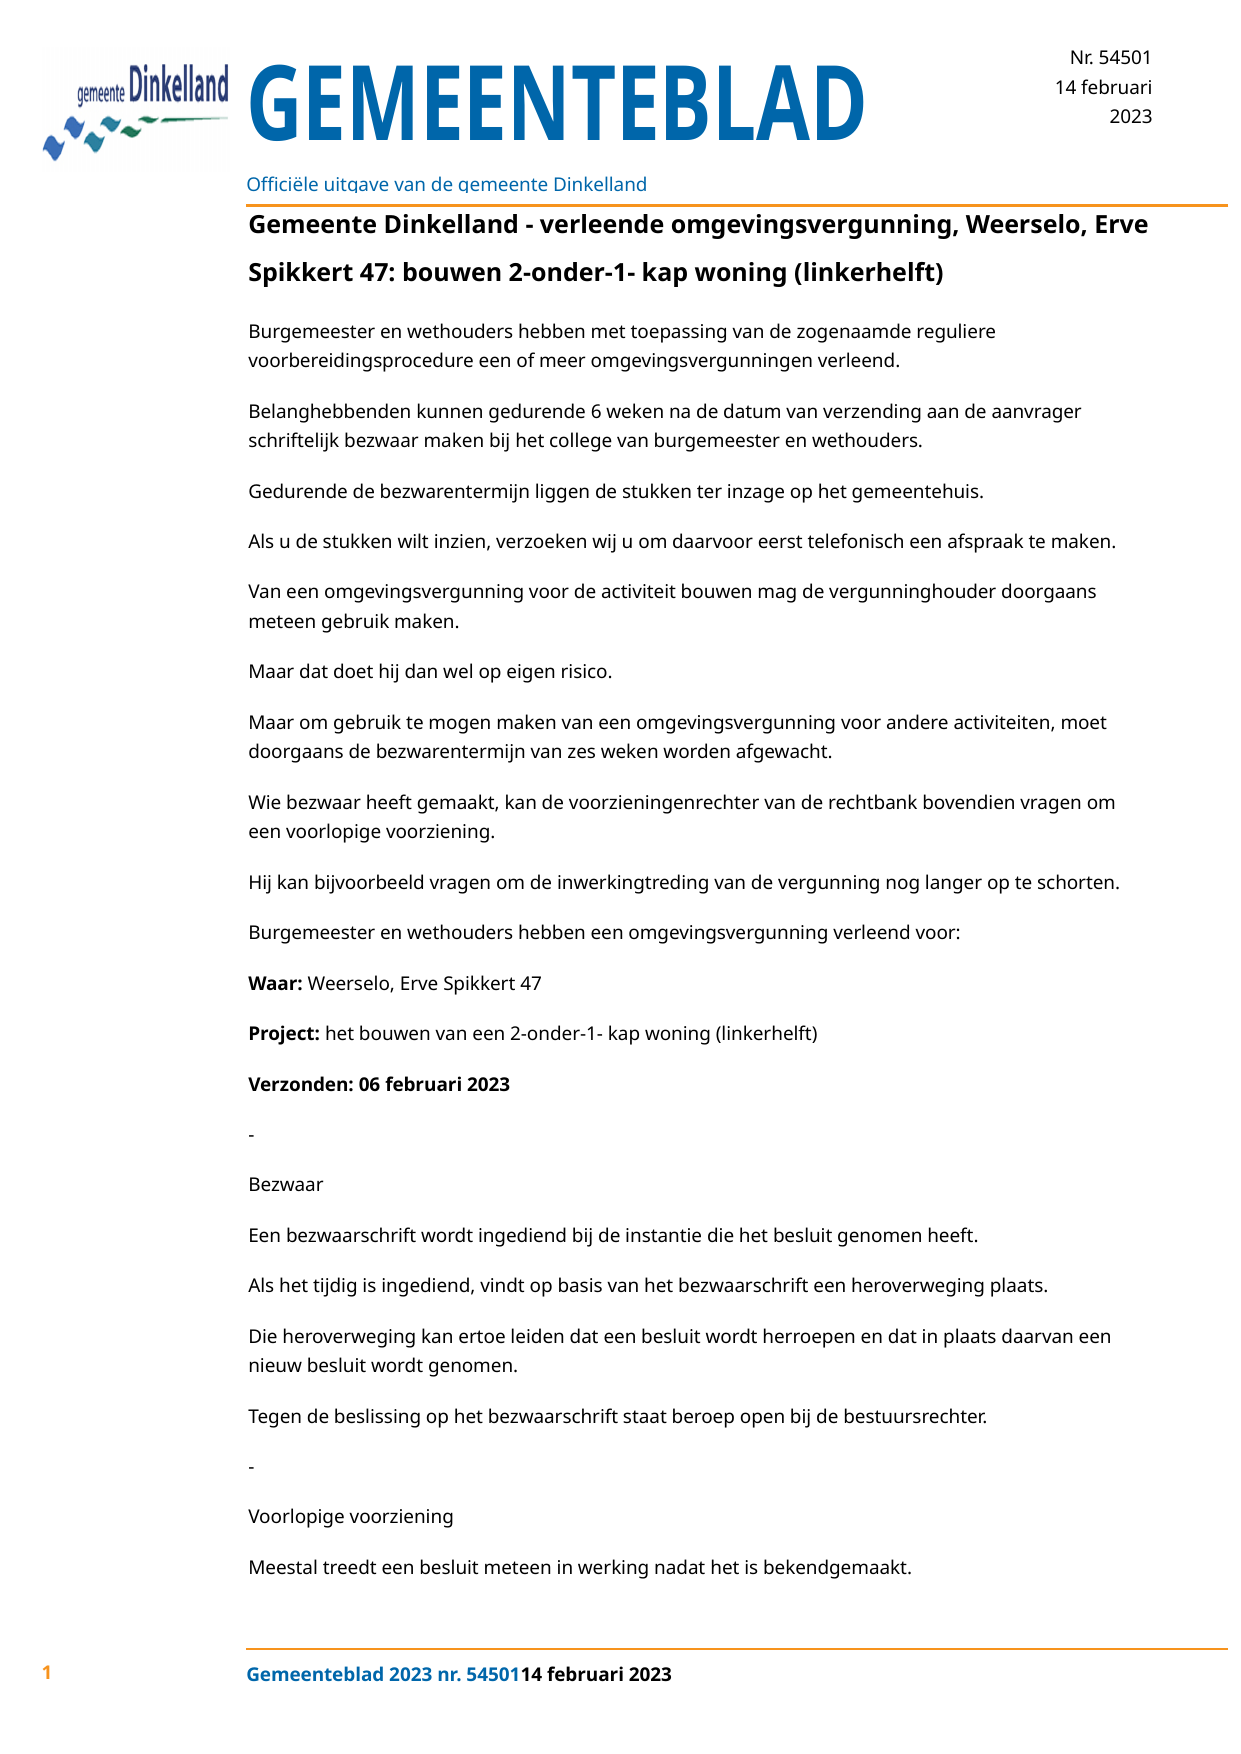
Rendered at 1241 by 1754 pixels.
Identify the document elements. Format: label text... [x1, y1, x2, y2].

text Wie bezwaar heeft gemaakt, kan de voorzieningenrechter van de rechtbank bovendien vragen om een voorlopige voorziening. [248, 789, 1152, 844]
text Maar dat doet hij dan wel op eigen risico. [248, 659, 1152, 684]
text Hij kan bijvoorbeeld vragen om de inwerkingtreding van de vergunning nog langer op te schorten. [248, 869, 1152, 895]
text Project: het bouwen van een 2-onder-1- kap woning (linkerhelft) [248, 1020, 1152, 1046]
text Van een omgevingsvergunning voor de activiteit bouwen mag de vergunninghouder doorgaans meteen gebruik maken. [248, 579, 1152, 634]
text Burgemeester en wethouders hebben met toepassing van de zogenaamde reguliere voorbereidingsprocedure een of meer omgevingsvergunningen verleend. [248, 318, 1152, 373]
text Gemeente Dinkelland - verleende omgevingsvergunning, Weerselo, Erve Spikkert 47: bouwen 2-onder-1- kap woning (linkerhelft) [248, 207, 1152, 288]
text Tegen de beslissing op het bezwaarschrift staat beroep open bij de bestuursrechter. [248, 1403, 1152, 1429]
text Waar: Weerselo, Erve Spikkert 47 [248, 970, 1152, 996]
text Meestal treedt een besluit meteen in werking nadat het is bekendgemaakt. [248, 1554, 1152, 1580]
text Die heroverweging kan ertoe leiden dat een besluit wordt herroepen en dat in plaats daarvan een nieuw besluit wordt genomen. [248, 1323, 1152, 1378]
text Als u de stukken wilt inzien, verzoeken wij u om daarvoor eerst telefonisch een afspraak te maken. [248, 528, 1152, 554]
text Voorlopige voorziening [248, 1504, 1152, 1529]
text - [248, 1121, 1152, 1147]
text Belanghebbenden kunnen gedurende 6 weken na de datum van verzending aan de aanvrager schriftelijk bezwaar maken bij het college van burgemeester en wethouders. [248, 398, 1152, 453]
text - [248, 1453, 1152, 1479]
text Bezwaar [248, 1172, 1152, 1197]
text Burgemeester en wethouders hebben een omgevingsvergunning verleend voor: [248, 919, 1152, 945]
text Verzonden: 06 februari 2023 [248, 1071, 1152, 1097]
picture [41, 47, 231, 172]
text Als het tijdig is ingediend, vindt op basis van het bezwaarschrift een heroverweging plaats. [248, 1272, 1152, 1298]
text Een bezwaarschrift wordt ingediend bij de instantie die het besluit genomen heeft. [248, 1222, 1152, 1248]
text Gedurende de bezwarentermijn liggen de stukken ter inzage op het gemeentehuis. [248, 478, 1152, 504]
text Maar om gebruik te mogen maken van een omgevingsvergunning voor andere activiteiten, moet doorgaans de bezwarentermijn van zes weken worden afgewacht. [248, 709, 1152, 764]
